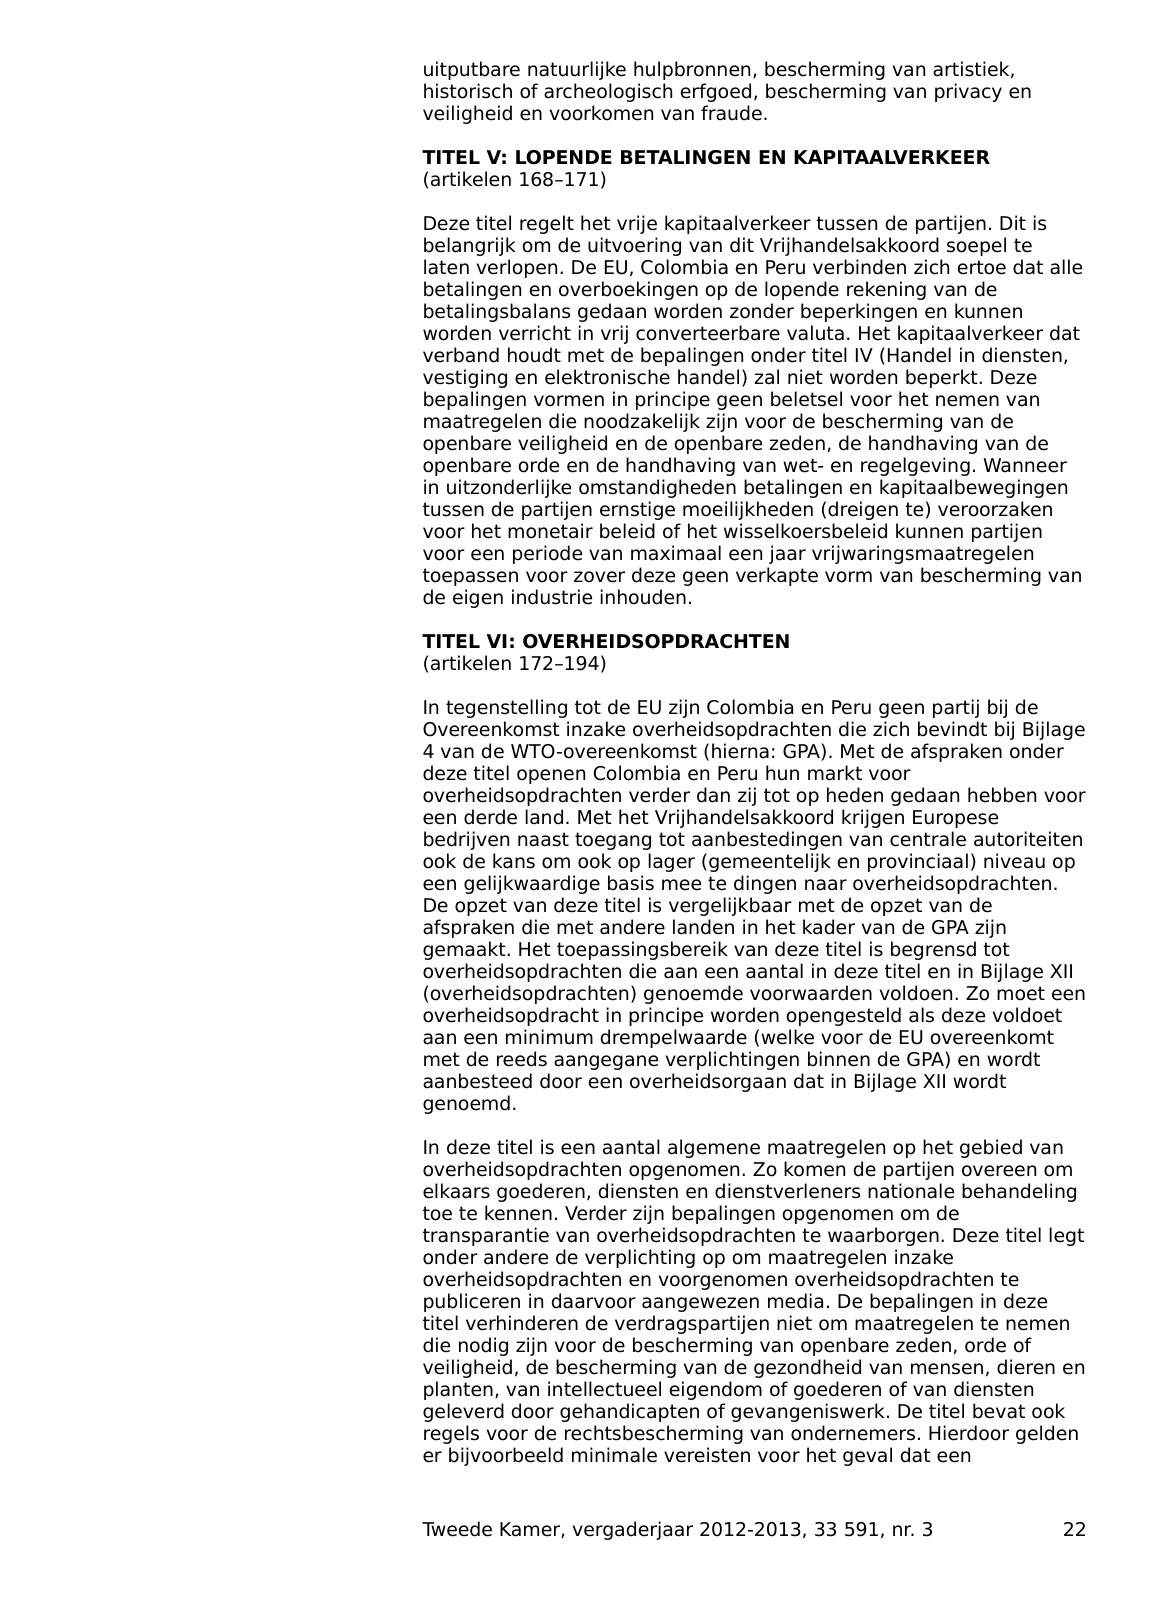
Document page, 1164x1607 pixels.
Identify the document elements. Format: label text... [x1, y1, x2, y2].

subtitle TITEL VI: OVERHEIDSOPDRACHTEN [422, 631, 1087, 653]
text uitputbare natuurlijke hulpbronnen, bescherming van artistiek, historisch of archeologisch erfgoed, bescherming van privacy en veiligheid en voorkomen van fraude. [422, 59, 1087, 125]
text (artikelen 168–171) [422, 169, 1087, 191]
text (artikelen 172–194) [422, 653, 1087, 675]
text In tegenstelling tot de EU zijn Colombia en Peru geen partij bij de Overeenkomst inzake overheidsopdrachten die zich bevindt bij Bijlage 4 van de WTO-overeenkomst (hierna: GPA). Met de afspraken onder deze titel openen Colombia en Peru hun markt voor overheidsopdrachten verder dan zij tot op heden gedaan hebben voor een derde land. Met het Vrijhandelsakkoord krijgen Europese bedrijven naast toegang tot aanbestedingen van centrale autoriteiten ook de kans om ook op lager (gemeentelijk en provinciaal) niveau op een gelijkwaardige basis mee te dingen naar overheidsopdrachten. De opzet van deze titel is vergelijkbaar met de opzet van de afspraken die met andere landen in het kader van de GPA zijn gemaakt. Het toepassingsbereik van deze titel is begrensd tot overheidsopdrachten die aan een aantal in deze titel en in Bijlage XII (overheidsopdrachten) genoemde voorwaarden voldoen. Zo moet een overheidsopdracht in principe worden opengesteld als deze voldoet aan een minimum drempelwaarde (welke voor de EU overeenkomt met de reeds aangegane verplichtingen binnen de GPA) en wordt aanbesteed door een overheidsorgaan dat in Bijlage XII wordt genoemd. [422, 697, 1087, 1115]
subtitle TITEL V: LOPENDE BETALINGEN EN KAPITAALVERKEER [422, 147, 1087, 169]
text In deze titel is een aantal algemene maatregelen op het gebied van overheidsopdrachten opgenomen. Zo komen de partijen overeen om elkaars goederen, diensten en dienstverleners nationale behandeling toe te kennen. Verder zijn bepalingen opgenomen om de transparantie van overheidsopdrachten te waarborgen. Deze titel legt onder andere de verplichting op om maatregelen inzake overheidsopdrachten en voorgenomen overheidsopdrachten te publiceren in daarvoor aangewezen media. De bepalingen in deze titel verhinderen de verdragspartijen niet om maatregelen te nemen die nodig zijn voor de bescherming van openbare zeden, orde of veiligheid, de bescherming van de gezondheid van mensen, dieren en planten, van intellectueel eigendom of goederen of van diensten geleverd door gehandicapten of gevangeniswerk. De titel bevat ook regels voor de rechtsbescherming van ondernemers. Hierdoor gelden er bijvoorbeeld minimale vereisten voor het geval dat een [422, 1137, 1087, 1467]
text Deze titel regelt het vrije kapitaalverkeer tussen de partijen. Dit is belangrijk om de uitvoering van dit Vrijhandelsakkoord soepel te laten verlopen. De EU, Colombia en Peru verbinden zich ertoe dat alle betalingen en overboekingen op de lopende rekening van de betalingsbalans gedaan worden zonder beperkingen en kunnen worden verricht in vrij converteerbare valuta. Het kapitaalverkeer dat verband houdt met de bepalingen onder titel IV (Handel in diensten, vestiging en elektronische handel) zal niet worden beperkt. Deze bepalingen vormen in principe geen beletsel voor het nemen van maatregelen die noodzakelijk zijn voor de bescherming van de openbare veiligheid en de openbare zeden, de handhaving van de openbare orde en de handhaving van wet- en regelgeving. Wanneer in uitzonderlijke omstandigheden betalingen en kapitaalbewegingen tussen de partijen ernstige moeilijkheden (dreigen te) veroorzaken voor het monetair beleid of het wisselkoersbeleid kunnen partijen voor een periode van maximaal een jaar vrijwaringsmaatregelen toepassen voor zover deze geen verkapte vorm van bescherming van de eigen industrie inhouden. [422, 213, 1087, 609]
